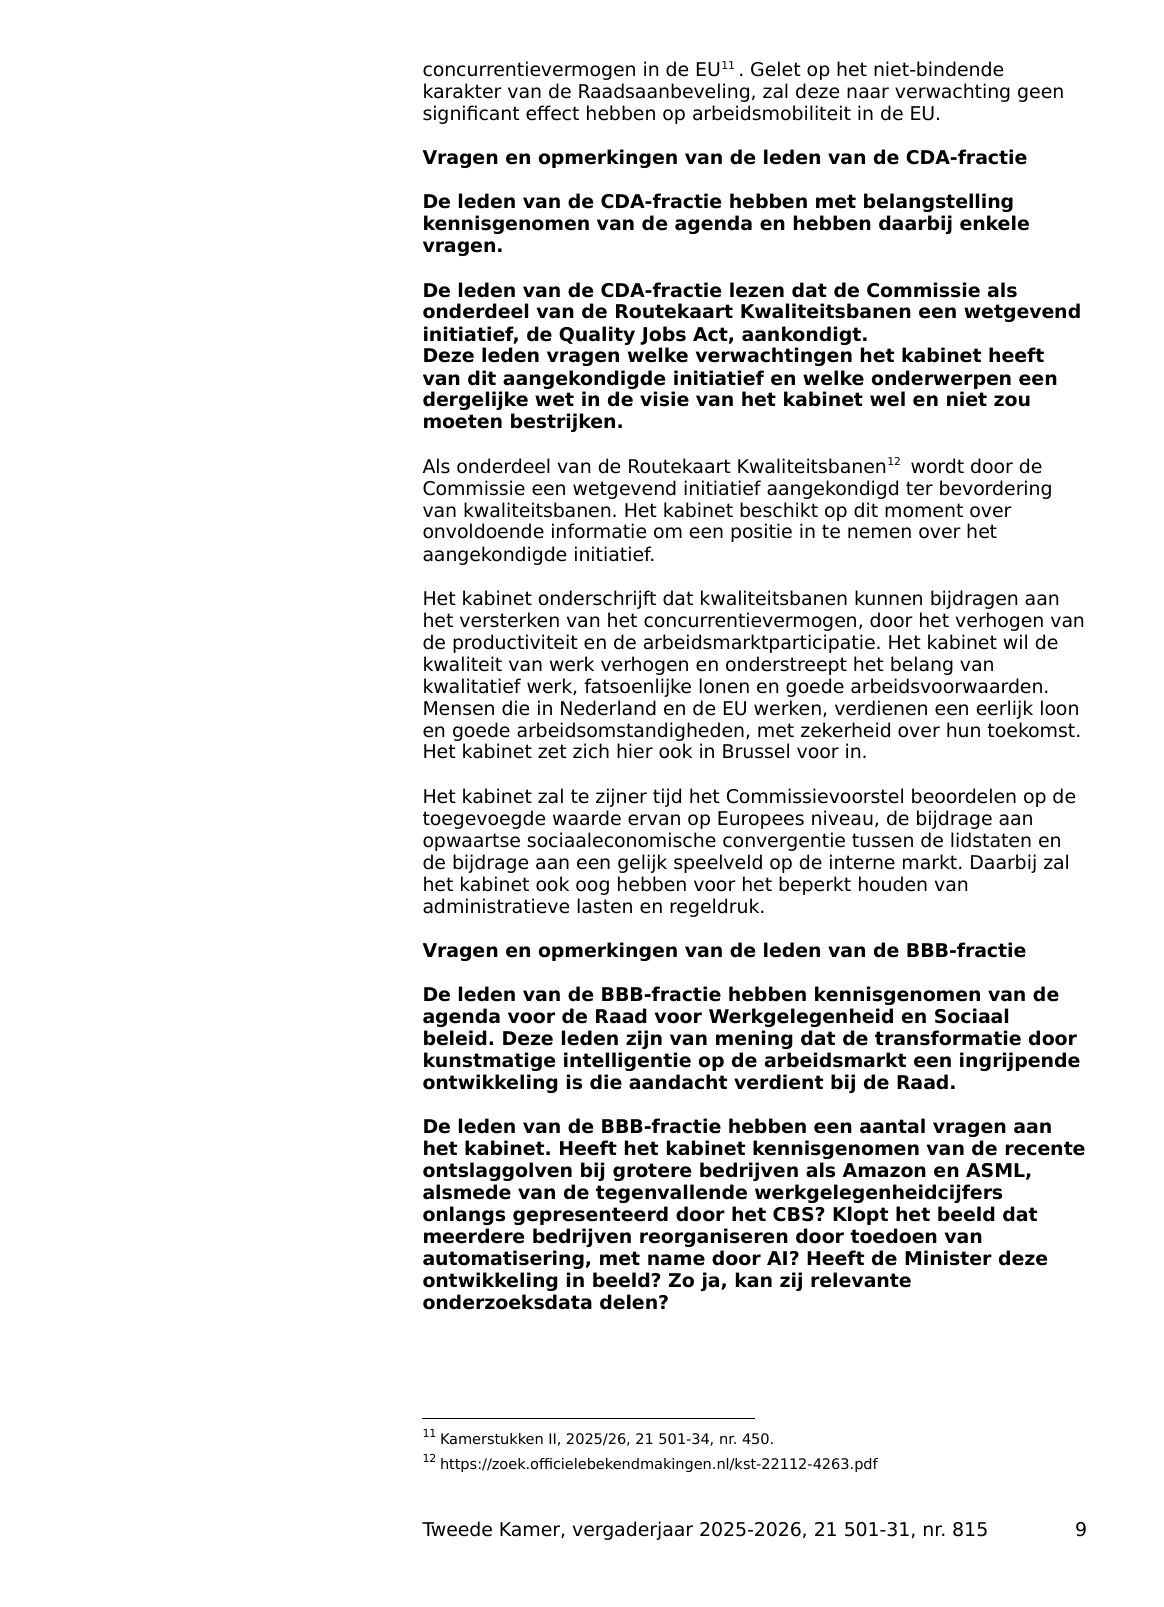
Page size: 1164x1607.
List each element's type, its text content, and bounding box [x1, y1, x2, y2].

text Het kabinet zal te zijner tijd het Commissievoorstel beoordelen op de toegevoegde waarde ervan op Europees niveau, de bijdrage aan opwaartse sociaaleconomische convergentie tussen de lidstaten en de bijdrage aan een gelijk speelveld op de interne markt. Daarbij zal het kabinet ook oog hebben voor het beperkt houden van administratieve lasten en regeldruk. [422, 786, 1087, 917]
text De leden van de CDA-fractie hebben met belangstelling kennisgenomen van de agenda en hebben daarbij enkele vragen. [422, 191, 1087, 257]
text Kamerstukken II, 2025/26, 21 501-34, nr. 450. [422, 1427, 1087, 1449]
text Het kabinet onderschrijft dat kwaliteitsbanen kunnen bijdragen aan het versterken van het concurrentievermogen, door het verhogen van de productiviteit en de arbeidsmarktparticipatie. Het kabinet wil de kwaliteit van werk verhogen en onderstreept het belang van kwalitatief werk, fatsoenlijke lonen en goede arbeidsvoorwaarden. Mensen die in Nederland en de EU werken, verdienen een eerlijk loon en goede arbeidsomstandigheden, met zekerheid over hun toekomst. Het kabinet zet zich hier ook in Brussel voor in. [422, 588, 1087, 763]
subtitle Vragen en opmerkingen van de leden van de CDA-fractie [422, 147, 1087, 169]
text https://zoek.officielebekendmakingen.nl/kst-22112-4263.pdf [422, 1452, 1087, 1474]
subtitle Vragen en opmerkingen van de leden van de BBB-fractie [422, 940, 1087, 962]
text Als onderdeel van de Routekaart Kwaliteitsbanen wordt door de Commissie een wetgevend initiatief aangekondigd ter bevordering van kwaliteitsbanen. Het kabinet beschikt op dit moment over onvoldoende informatie om een positie in te nemen over het aangekondigde initiatief. [422, 456, 1087, 565]
text Deze leden vragen welke verwachtingen het kabinet heeft van dit aangekondigde initiatief en welke onderwerpen een dergelijke wet in de visie van het kabinet wel en niet zou moeten bestrijken. [422, 345, 1087, 433]
text De leden van de BBB-fractie hebben kennisgenomen van de agenda voor de Raad voor Werkgelegenheid en Sociaal beleid. Deze leden zijn van mening dat de transformatie door kunstmatige intelligentie op de arbeidsmarkt een ingrijpende ontwikkeling is die aandacht verdient bij de Raad. [422, 984, 1087, 1094]
text concurrentievermogen in de EU. Gelet op het niet-bindende karakter van de Raadsaanbeveling, zal deze naar verwachting geen significant effect hebben op arbeidsmobiliteit in de EU. [422, 59, 1087, 125]
text De leden van de BBB-fractie hebben een aantal vragen aan het kabinet. Heeft het kabinet kennisgenomen van de recente ontslaggolven bij grotere bedrijven als Amazon en ASML, alsmede van de tegenvallende werkgelegenheidcijfers onlangs gepresenteerd door het CBS? Klopt het beeld dat meerdere bedrijven reorganiseren door toedoen van automatisering, met name door AI? Heeft de Minister deze ontwikkeling in beeld? Zo ja, kan zij relevante onderzoeksdata delen? [422, 1116, 1087, 1314]
text De leden van de CDA-fractie lezen dat de Commissie als onderdeel van de Routekaart Kwaliteitsbanen een wetgevend initiatief, de Quality Jobs Act, aankondigt. [422, 279, 1087, 345]
